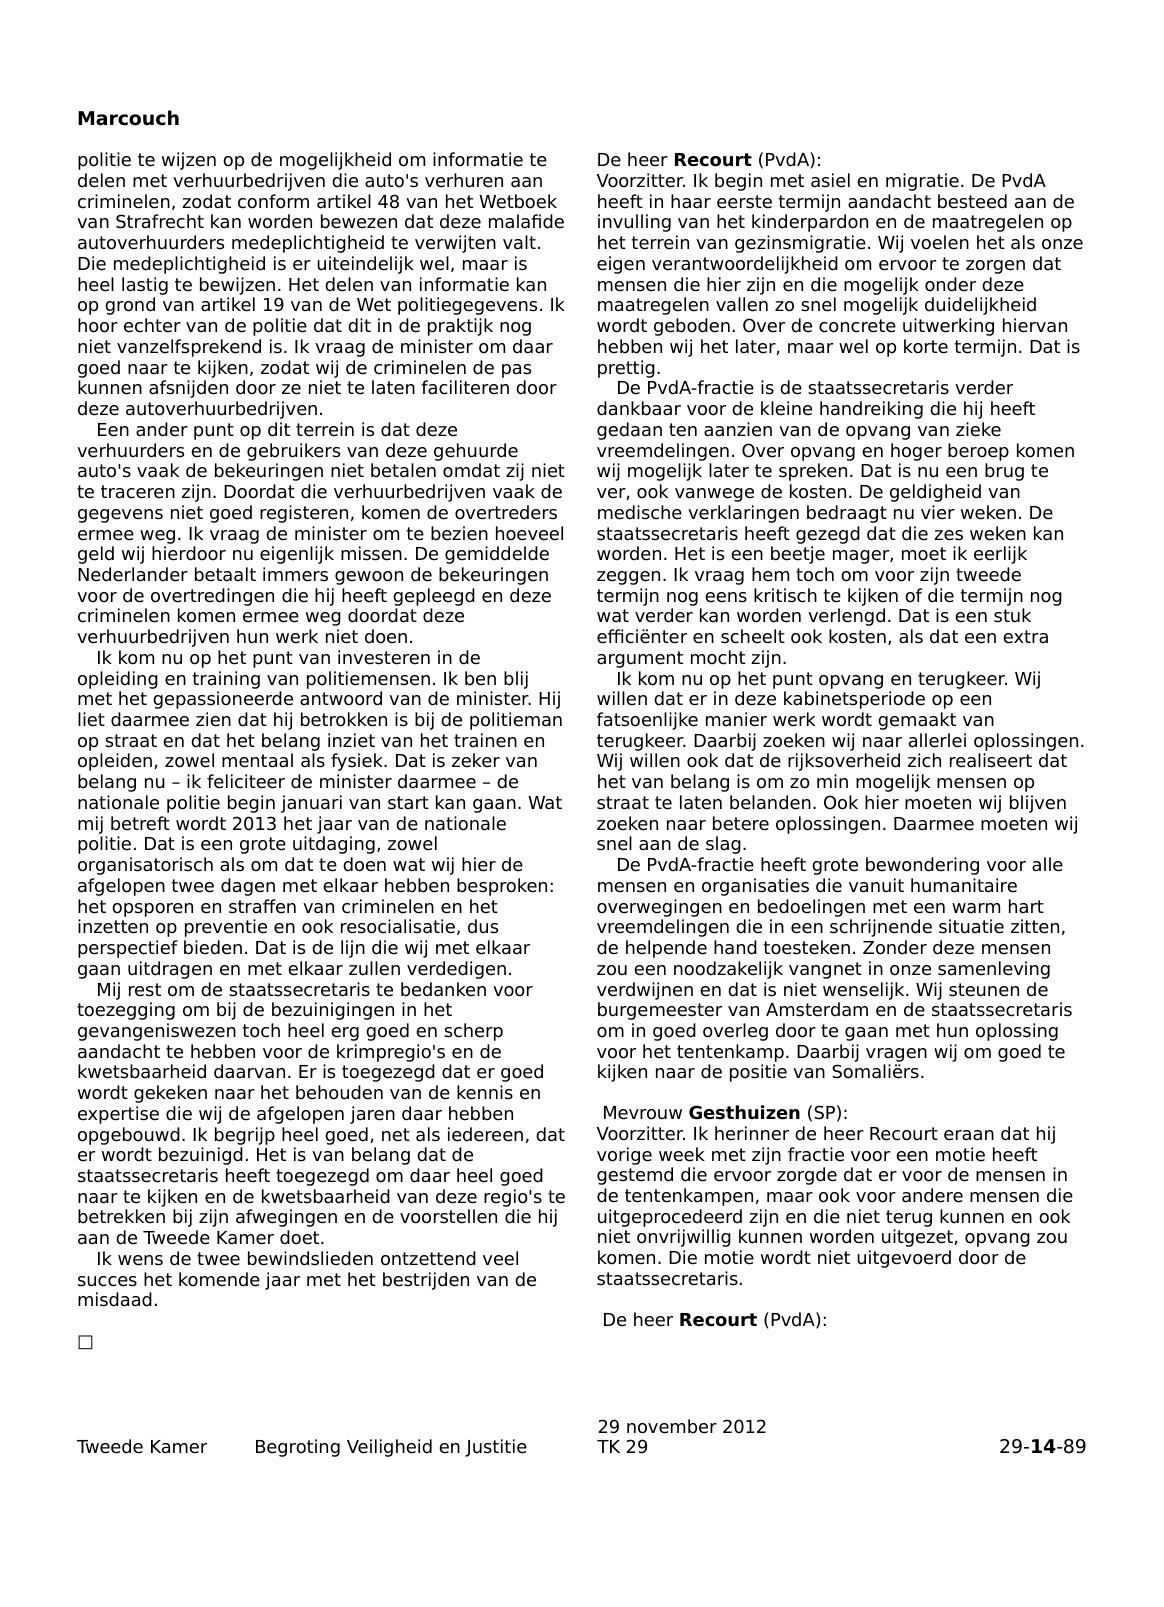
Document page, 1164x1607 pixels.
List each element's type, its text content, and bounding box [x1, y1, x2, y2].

text □ [77, 1331, 567, 1352]
text Ik wens de twee bewindslieden ontzettend veel succes het komende jaar met het bestrijden van de misdaad. [77, 1249, 567, 1311]
text Voorzitter. Ik herinner de heer Recourt eraan dat hij vorige week met zijn fractie voor een motie heeft gestemd die ervoor zorgde dat er voor de mensen in de tentenkampen, maar ook voor andere mensen die uitgeprocedeerd zijn en die niet terug kunnen en ook niet onvrijwillig kunnen worden uitgezet, opvang zou komen. Die motie wordt niet uitgevoerd door de staatssecretaris. [596, 1124, 1087, 1289]
text Ik kom nu op het punt opvang en terugkeer. Wij willen dat er in deze kabinetsperiode op een fatsoenlijke manier werk wordt gemaakt van terugkeer. Daarbij zoeken wij naar allerlei oplossingen. Wij willen ook dat de rijksoverheid zich realiseert dat het van belang is om zo min mogelijk mensen op straat te laten belanden. Ook hier moeten wij blijven zoeken naar betere oplossingen. Daarmee moeten wij snel aan de slag. [596, 668, 1087, 855]
text De heer Recourt (PvdA): [596, 150, 1087, 171]
text Ik kom nu op het punt van investeren in de opleiding en training van politiemensen. Ik ben blij met het gepassioneerde antwoord van de minister. Hij liet daarmee zien dat hij betrokken is bij de politieman op straat en dat het belang inziet van het trainen en opleiden, zowel mentaal als fysiek. Dat is zeker van belang nu – ik feliciteer de minister daarmee – de nationale politie begin januari van start kan gaan. Wat mij betreft wordt 2013 het jaar van de nationale politie. Dat is een grote uitdaging, zowel organisatorisch als om dat te doen wat wij hier de afgelopen twee dagen met elkaar hebben besproken: het opsporen en straffen van criminelen en het inzetten op preventie en ook resocialisatie, dus perspectief bieden. Dat is de lijn die wij met elkaar gaan uitdragen en met elkaar zullen verdedigen. [77, 648, 567, 979]
text Voorzitter. Ik begin met asiel en migratie. De PvdA heeft in haar eerste termijn aandacht besteed aan de invulling van het kinderpardon en de maatregelen op het terrein van gezinsmigratie. Wij voelen het als onze eigen verantwoordelijkheid om ervoor te zorgen dat mensen die hier zijn en die mogelijk onder deze maatregelen vallen zo snel mogelijk duidelijkheid wordt geboden. Over de concrete uitwerking hiervan hebben wij het later, maar wel op korte termijn. Dat is prettig. [596, 171, 1087, 378]
text politie te wijzen op de mogelijkheid om informatie te delen met verhuurbedrijven die auto's verhuren aan criminelen, zodat conform artikel 48 van het Wetboek van Strafrecht kan worden bewezen dat deze malafide autoverhuurders medeplichtigheid te verwijten valt. Die medeplichtigheid is er uiteindelijk wel, maar is heel lastig te bewijzen. Het delen van informatie kan op grond van artikel 19 van de Wet politiegegevens. Ik hoor echter van de politie dat dit in de praktijk nog niet vanzelfsprekend is. Ik vraag de minister om daar goed naar te kijken, zodat wij de criminelen de pas kunnen afsnijden door ze niet te laten faciliteren door deze autoverhuurbedrijven. [77, 150, 567, 420]
text Mij rest om de staatssecretaris te bedanken voor toezegging om bij de bezuinigingen in het gevangeniswezen toch heel erg goed en scherp aandacht te hebben voor de krimpregio's en de kwetsbaarheid daarvan. Er is toegezegd dat er goed wordt gekeken naar het behouden van de kennis en expertise die wij de afgelopen jaren daar hebben opgebouwd. Ik begrijp heel goed, net als iedereen, dat er wordt bezuinigd. Het is van belang dat de staatssecretaris heeft toegezegd om daar heel goed naar te kijken en de kwetsbaarheid van deze regio's te betrekken bij zijn afwegingen en de voorstellen die hij aan de Tweede Kamer doet. [77, 979, 567, 1249]
text Een ander punt op dit terrein is dat deze verhuurders en de gebruikers van deze gehuurde auto's vaak de bekeuringen niet betalen omdat zij niet te traceren zijn. Doordat die verhuurbedrijven vaak de gegevens niet goed registeren, komen de overtreders ermee weg. Ik vraag de minister om te bezien hoeveel geld wij hierdoor nu eigenlijk missen. De gemiddelde Nederlander betaalt immers gewoon de bekeuringen voor de overtredingen die hij heeft gepleegd en deze criminelen komen ermee weg doordat deze verhuurbedrijven hun werk niet doen. [77, 420, 567, 648]
text De PvdA-fractie heeft grote bewondering voor alle mensen en organisaties die vanuit humanitaire overwegingen en bedoelingen met een warm hart vreemdelingen die in een schrijnende situatie zitten, de helpende hand toesteken. Zonder deze mensen zou een noodzakelijk vangnet in onze samenleving verdwijnen en dat is niet wenselijk. Wij steunen de burgemeester van Amsterdam en de staatssecretaris om in goed overleg door te gaan met hun oplossing voor het tentenkamp. Daarbij vragen wij om goed te kijken naar de positie van Somaliërs. [596, 855, 1087, 1083]
text De PvdA-fractie is de staatssecretaris verder dankbaar voor de kleine handreiking die hij heeft gedaan ten aanzien van de opvang van zieke vreemdelingen. Over opvang en hoger beroep komen wij mogelijk later te spreken. Dat is nu een brug te ver, ook vanwege de kosten. De geldigheid van medische verklaringen bedraagt nu vier weken. De staatssecretaris heeft gezegd dat die zes weken kan worden. Het is een beetje mager, moet ik eerlijk zeggen. Ik vraag hem toch om voor zijn tweede termijn nog eens kritisch te kijken of die termijn nog wat verder kan worden verlengd. Dat is een stuk efficiënter en scheelt ook kosten, als dat een extra argument mocht zijn. [596, 378, 1087, 668]
text De heer Recourt (PvdA): [596, 1309, 1087, 1330]
text Mevrouw Gesthuizen (SP): [596, 1103, 1087, 1124]
